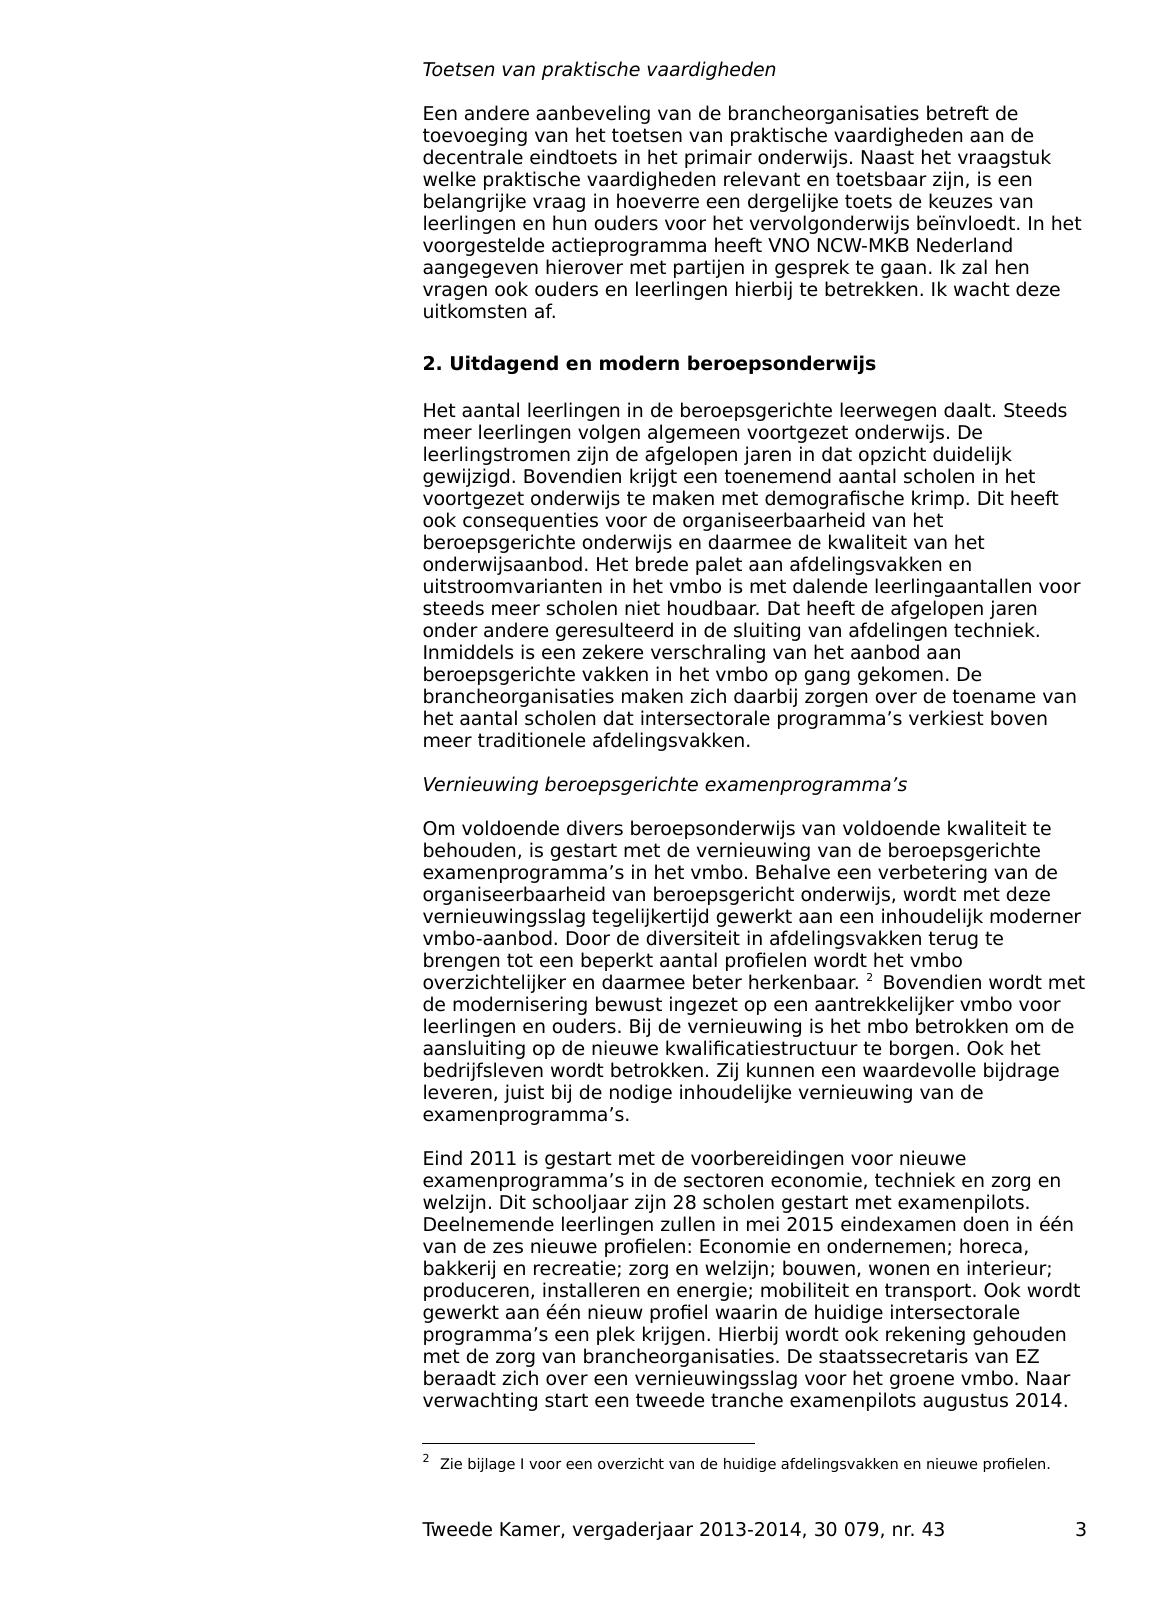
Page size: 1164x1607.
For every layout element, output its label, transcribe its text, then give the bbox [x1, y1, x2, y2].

subtitle Toetsen van praktische vaardigheden [422, 59, 1087, 81]
text Om voldoende divers beroepsonderwijs van voldoende kwaliteit te behouden, is gestart met de vernieuwing van de beroepsgerichte examenprogramma’s in het vmbo. Behalve een verbetering van de organiseerbaarheid van beroepsgericht onderwijs, wordt met deze vernieuwingsslag tegelijkertijd gewerkt aan een inhoudelijk moderner vmbo-aanbod. Door de diversiteit in afdelingsvakken terug te brengen tot een beperkt aantal profielen wordt het vmbo overzichtelijker en daarmee beter herkenbaar. Bovendien wordt met de modernisering bewust ingezet op een aantrekkelijker vmbo voor leerlingen en ouders. Bij de vernieuwing is het mbo betrokken om de aansluiting op de nieuwe kwalificatiestructuur te borgen. Ook het bedrijfsleven wordt betrokken. Zij kunnen een waardevolle bijdrage leveren, juist bij de nodige inhoudelijke vernieuwing van de examenprogramma’s. [422, 818, 1087, 1126]
text Een andere aanbeveling van de brancheorganisaties betreft de toevoeging van het toetsen van praktische vaardigheden aan de decentrale eindtoets in het primair onderwijs. Naast het vraagstuk welke praktische vaardigheden relevant en toetsbaar zijn, is een belangrijke vraag in hoeverre een dergelijke toets de keuzes van leerlingen en hun ouders voor het vervolgonderwijs beïnvloedt. In het voorgestelde actieprogramma heeft VNO NCW-MKB Nederland aangegeven hierover met partijen in gesprek te gaan. Ik zal hen vragen ook ouders en leerlingen hierbij te betrekken. Ik wacht deze uitkomsten af. [422, 103, 1087, 323]
subtitle Vernieuwing beroepsgerichte examenprogramma’s [422, 774, 1087, 796]
text Zie bijlage I voor een overzicht van de huidige afdelingsvakken en nieuwe profielen. [422, 1452, 1087, 1474]
text Het aantal leerlingen in de beroepsgerichte leerwegen daalt. Steeds meer leerlingen volgen algemeen voortgezet onderwijs. De leerlingstromen zijn de afgelopen jaren in dat opzicht duidelijk gewijzigd. Bovendien krijgt een toenemend aantal scholen in het voortgezet onderwijs te maken met demografische krimp. Dit heeft ook consequenties voor de organiseerbaarheid van het beroepsgerichte onderwijs en daarmee de kwaliteit van het onderwijsaanbod. Het brede palet aan afdelingsvakken en uitstroomvarianten in het vmbo is met dalende leerlingaantallen voor steeds meer scholen niet houdbaar. Dat heeft de afgelopen jaren onder andere geresulteerd in de sluiting van afdelingen techniek. Inmiddels is een zekere verschraling van het aanbod aan beroepsgerichte vakken in het vmbo op gang gekomen. De brancheorganisaties maken zich daarbij zorgen over de toename van het aantal scholen dat intersectorale programma’s verkiest boven meer traditionele afdelingsvakken. [422, 400, 1087, 752]
text Eind 2011 is gestart met de voorbereidingen voor nieuwe examenprogramma’s in de sectoren economie, techniek en zorg en welzijn. Dit schooljaar zijn 28 scholen gestart met examenpilots. Deelnemende leerlingen zullen in mei 2015 eindexamen doen in één van de zes nieuwe profielen: Economie en ondernemen; horeca, bakkerij en recreatie; zorg en welzijn; bouwen, wonen en interieur; produceren, installeren en energie; mobiliteit en transport. Ook wordt gewerkt aan één nieuw profiel waarin de huidige intersectorale programma’s een plek krijgen. Hierbij wordt ook rekening gehouden met de zorg van brancheorganisaties. De staatssecretaris van EZ beraadt zich over een vernieuwingsslag voor het groene vmbo. Naar verwachting start een tweede tranche examenpilots augustus 2014. [422, 1148, 1087, 1412]
subtitle 2. Uitdagend en modern beroepsonderwijs [422, 353, 1087, 375]
